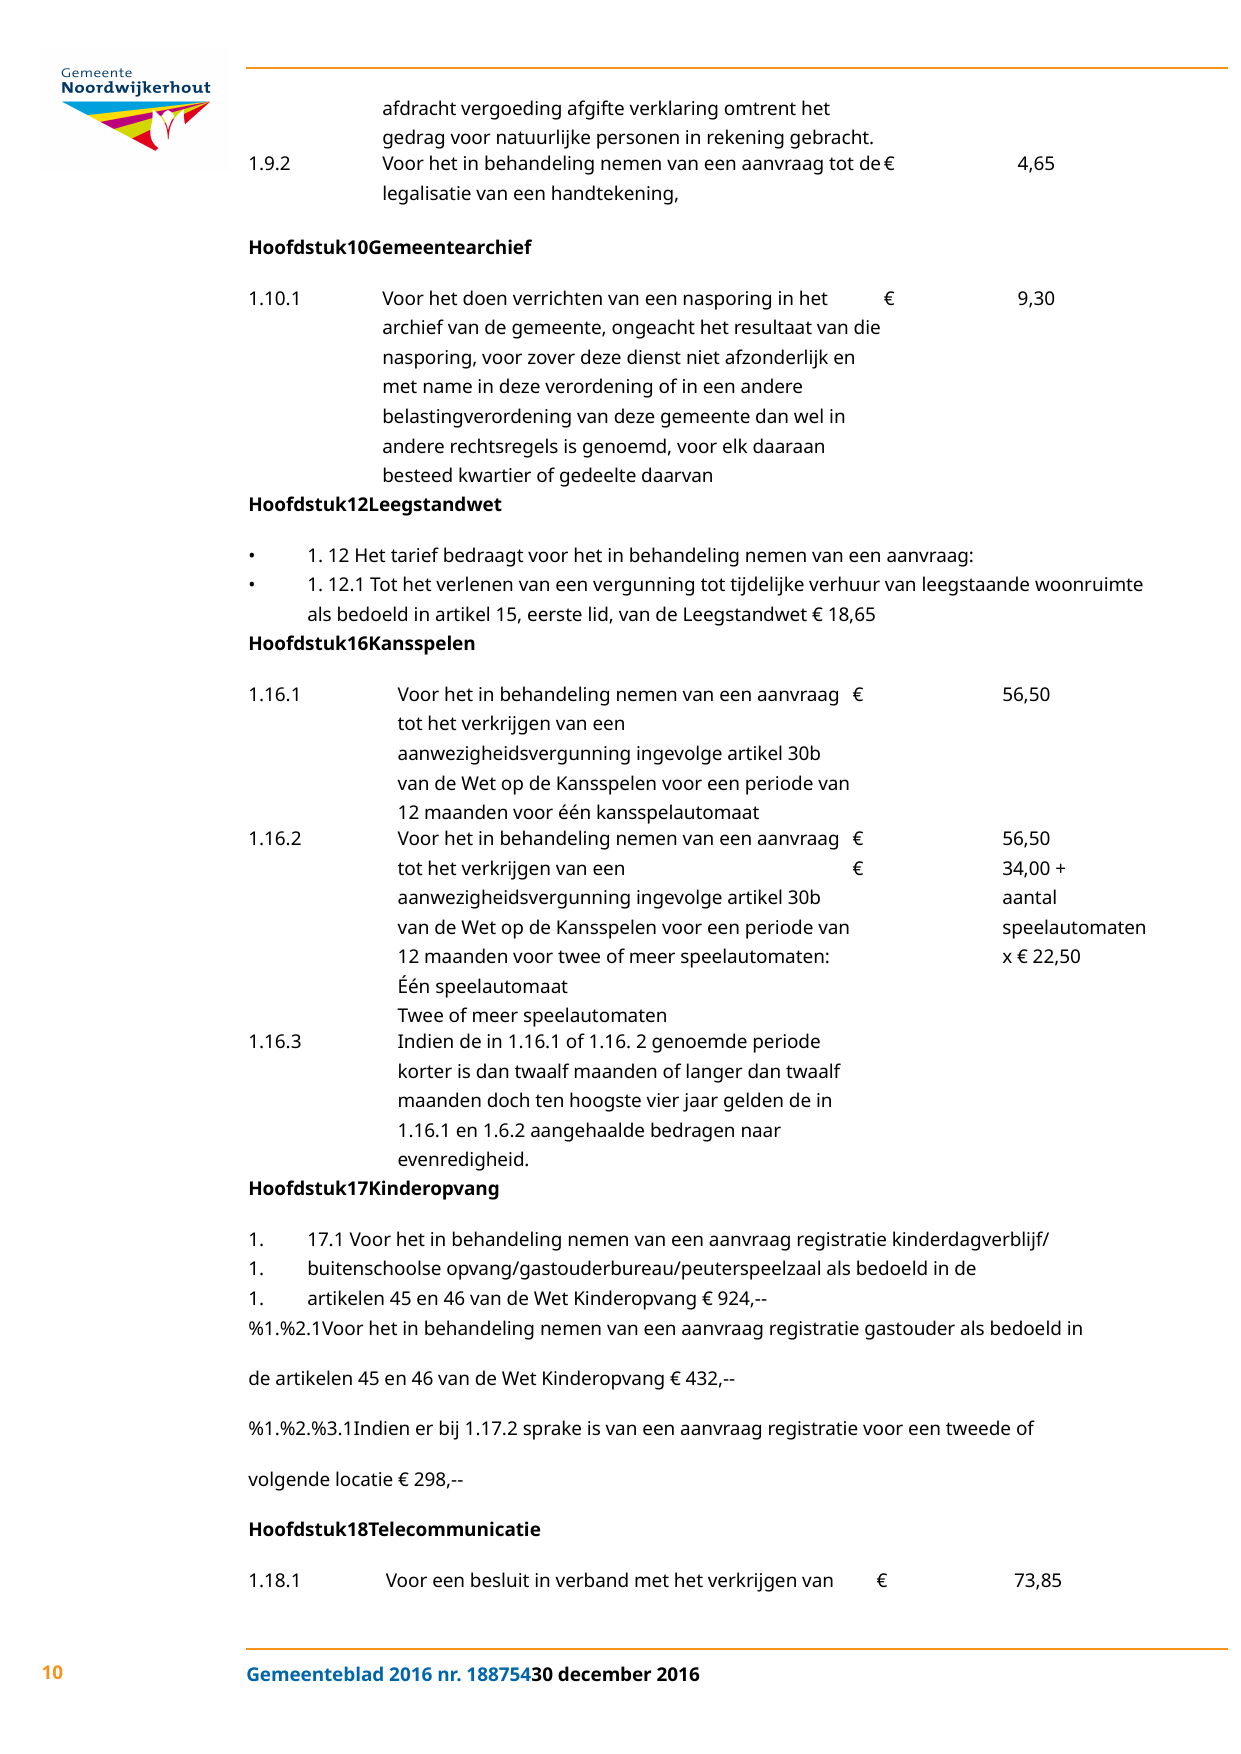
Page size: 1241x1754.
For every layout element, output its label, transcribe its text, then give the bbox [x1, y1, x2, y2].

table_header 73,85 [1014, 1567, 1152, 1593]
table_header 1.18.1 [248, 1567, 386, 1593]
table_cell [1002, 1028, 1152, 1172]
table_cell [884, 205, 1017, 231]
table_header [884, 95, 1017, 150]
table_cell € € [853, 825, 1002, 1028]
list buitenschoolse opvang/gastouderbureau/peuterspeelzaal als bedoeld in de [248, 1256, 1152, 1281]
text Hoofdstuk16Kansspelen [248, 631, 1152, 656]
list 1. 12 Het tarief bedraagt voor het in behandeling nemen van een aanvraag: [248, 542, 1152, 567]
table_header Voor het in behandeling nemen van een aanvraag tot het verkrijgen van een aanwezigheidsvergunning ingevolge artikel 30b van de Wet op de Kansspelen voor een periode van 12 maanden voor één kansspelautomaat [398, 681, 852, 825]
table_header € [884, 285, 1017, 488]
table_cell [853, 1028, 1002, 1172]
table_header 9,30 [1018, 285, 1152, 488]
table_cell 56,50 34,00 + aantal speelautomaten x € 22,50 [1002, 825, 1152, 1028]
table_cell 4,65 [1018, 150, 1152, 205]
table_cell [382, 205, 883, 231]
table_cell 1.16.3 [248, 1028, 397, 1172]
table_header afdracht vergoeding afgifte verklaring omtrent het gedrag voor natuurlijke personen in rekening gebracht. [382, 95, 883, 150]
list 1. 12.1 Tot het verlenen van een vergunning tot tijdelijke verhuur van leegstaande woonruimte als bedoeld in artikel 15, eerste lid, van de Leegstandwet € 18,65 [248, 571, 1152, 627]
text Hoofdstuk17Kinderopvang [248, 1176, 1152, 1201]
table_header Voor een besluit in verband met het verkrijgen van [386, 1567, 876, 1593]
table_cell [248, 205, 382, 231]
table_cell 1.16.2 [248, 825, 397, 1028]
table_header € [853, 681, 1002, 825]
table_header [248, 95, 382, 150]
table_header [1018, 95, 1152, 150]
text Hoofdstuk18Telecommunicatie [248, 1516, 1152, 1542]
table_cell [1018, 205, 1152, 231]
text Hoofdstuk12Leegstandwet [248, 491, 1152, 517]
table_cell Indien de in 1.16.1 of 1.16. 2 genoemde periode korter is dan twaalf maanden of langer dan twaalf maanden doch ten hoogste vier jaar gelden de in 1.16.1 en 1.6.2 aangehaalde bedragen naar evenredigheid. [398, 1028, 852, 1172]
list artikelen 45 en 46 van de Wet Kinderopvang € 924,-- [248, 1285, 1152, 1311]
text %1.%2.%3.1Indien er bij 1.17.2 sprake is van een aanvraag registratie voor een tweede of [248, 1416, 1152, 1441]
table_header 56,50 [1002, 681, 1152, 825]
table_header 1.16.1 [248, 681, 397, 825]
text de artikelen 45 en 46 van de Wet Kinderopvang € 432,-- [248, 1365, 1152, 1391]
table_cell € [884, 150, 1017, 205]
list 17.1 Voor het in behandeling nemen van een aanvraag registratie kinderdagverblijf/ [248, 1226, 1152, 1252]
table_header Voor het doen verrichten van een nasporing in het archief van de gemeente, ongeacht het resultaat van die nasporing, voor zover deze dienst niet afzonderlijk en met name in deze verordening of in een andere belastingverordening van deze gemeente dan wel in andere rechtsregels is genoemd, voor elk daaraan besteed kwartier of gedeelte daarvan [382, 285, 883, 488]
table_cell Voor het in behandeling nemen van een aanvraag tot het verkrijgen van een aanwezigheidsvergunning ingevolge artikel 30b van de Wet op de Kansspelen voor een periode van 12 maanden voor twee of meer speelautomaten: Één speelautomaat Twee of meer speelautomaten [398, 825, 852, 1028]
text %1.%2.1Voor het in behandeling nemen van een aanvraag registratie gastouder als bedoeld in [248, 1315, 1152, 1341]
picture [41, 47, 231, 172]
table_header 1.10.1 [248, 285, 382, 488]
table_header € [876, 1567, 1014, 1593]
table_cell 1.9.2 [248, 150, 382, 205]
text volgende locatie € 298,-- [248, 1466, 1152, 1492]
text Hoofdstuk10Gemeentearchief [248, 234, 1152, 260]
table_cell Voor het in behandeling nemen van een aanvraag tot de legalisatie van een handtekening, [382, 150, 883, 205]
